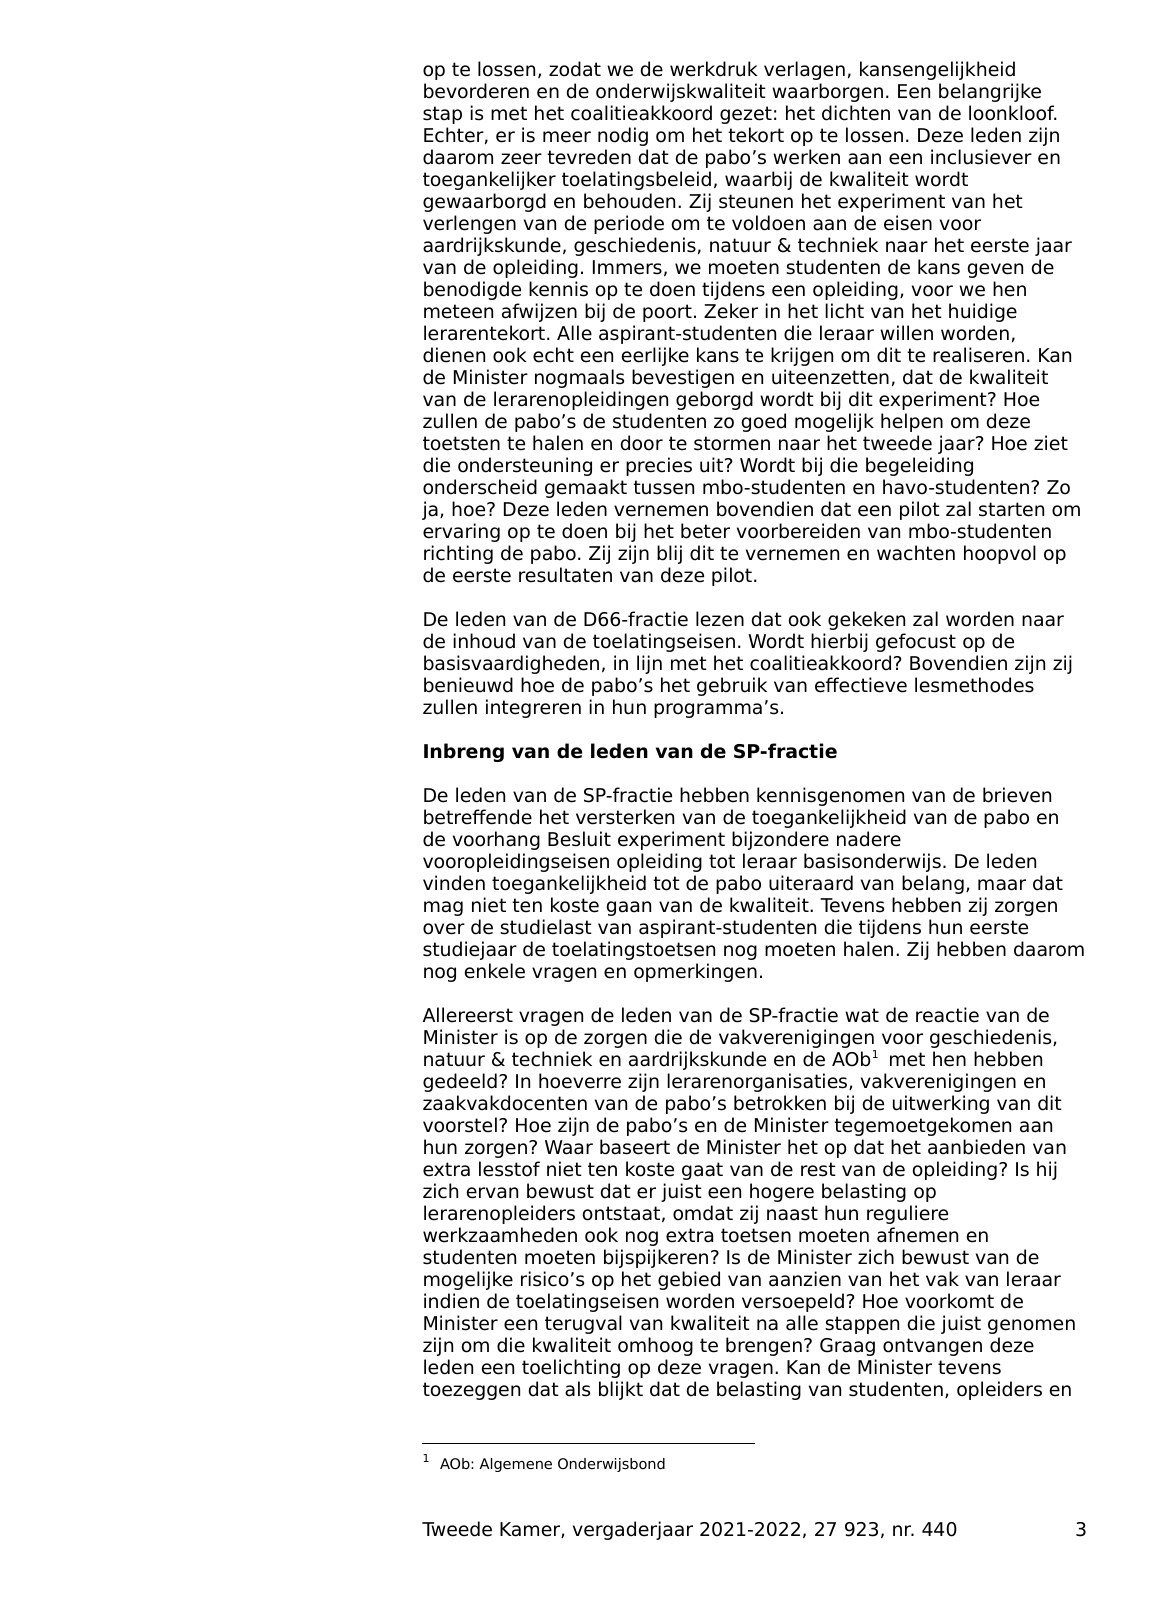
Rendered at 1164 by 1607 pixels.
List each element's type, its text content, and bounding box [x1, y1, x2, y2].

text De leden van de D66-fractie lezen dat ook gekeken zal worden naar de inhoud van de toelatingseisen. Wordt hierbij gefocust op de basisvaardigheden, in lijn met het coalitieakkoord? Bovendien zijn zij benieuwd hoe de pabo’s het gebruik van effectieve lesmethodes zullen integreren in hun programma’s. [422, 609, 1087, 719]
text AOb: Algemene Onderwijsbond [422, 1452, 1087, 1474]
text Allereerst vragen de leden van de SP-fractie wat de reactie van de Minister is op de zorgen die de vakverenigingen voor geschiedenis, natuur & techniek en aardrijkskunde en de AOb met hen hebben gedeeld? In hoeverre zijn lerarenorganisaties, vakverenigingen en zaakvakdocenten van de pabo’s betrokken bij de uitwerking van dit voorstel? Hoe zijn de pabo’s en de Minister tegemoetgekomen aan hun zorgen? Waar baseert de Minister het op dat het aanbieden van extra lesstof niet ten koste gaat van de rest van de opleiding? Is hij zich ervan bewust dat er juist een hogere belasting op lerarenopleiders ontstaat, omdat zij naast hun reguliere werkzaamheden ook nog extra toetsen moeten afnemen en studenten moeten bijspijkeren? Is de Minister zich bewust van de mogelijke risico’s op het gebied van aanzien van het vak van leraar indien de toelatingseisen worden versoepeld? Hoe voorkomt de Minister een terugval van kwaliteit na alle stappen die juist genomen zijn om die kwaliteit omhoog te brengen? Graag ontvangen deze leden een toelichting op deze vragen. Kan de Minister tevens toezeggen dat als blijkt dat de belasting van studenten, opleiders en [422, 1005, 1087, 1401]
subtitle Inbreng van de leden van de SP-fractie [422, 741, 1087, 763]
text op te lossen, zodat we de werkdruk verlagen, kansengelijkheid bevorderen en de onderwijskwaliteit waarborgen. Een belangrijke stap is met het coalitieakkoord gezet: het dichten van de loonkloof. Echter, er is meer nodig om het tekort op te lossen. Deze leden zijn daarom zeer tevreden dat de pabo’s werken aan een inclusiever en toegankelijker toelatingsbeleid, waarbij de kwaliteit wordt gewaarborgd en behouden. Zij steunen het experiment van het verlengen van de periode om te voldoen aan de eisen voor aardrijkskunde, geschiedenis, natuur & techniek naar het eerste jaar van de opleiding. Immers, we moeten studenten de kans geven de benodigde kennis op te doen tijdens een opleiding, voor we hen meteen afwijzen bij de poort. Zeker in het licht van het huidige lerarentekort. Alle aspirant-studenten die leraar willen worden, dienen ook echt een eerlijke kans te krijgen om dit te realiseren. Kan de Minister nogmaals bevestigen en uiteenzetten, dat de kwaliteit van de lerarenopleidingen geborgd wordt bij dit experiment? Hoe zullen de pabo’s de studenten zo goed mogelijk helpen om deze toetsten te halen en door te stormen naar het tweede jaar? Hoe ziet die ondersteuning er precies uit? Wordt bij die begeleiding onderscheid gemaakt tussen mbo-studenten en havo-studenten? Zo ja, hoe? Deze leden vernemen bovendien dat een pilot zal starten om ervaring op te doen bij het beter voorbereiden van mbo-studenten richting de pabo. Zij zijn blij dit te vernemen en wachten hoopvol op de eerste resultaten van deze pilot. [422, 59, 1087, 587]
text De leden van de SP-fractie hebben kennisgenomen van de brieven betreffende het versterken van de toegankelijkheid van de pabo en de voorhang Besluit experiment bijzondere nadere vooropleidingseisen opleiding tot leraar basisonderwijs. De leden vinden toegankelijkheid tot de pabo uiteraard van belang, maar dat mag niet ten koste gaan van de kwaliteit. Tevens hebben zij zorgen over de studielast van aspirant-studenten die tijdens hun eerste studiejaar de toelatingstoetsen nog moeten halen. Zij hebben daarom nog enkele vragen en opmerkingen. [422, 785, 1087, 983]
